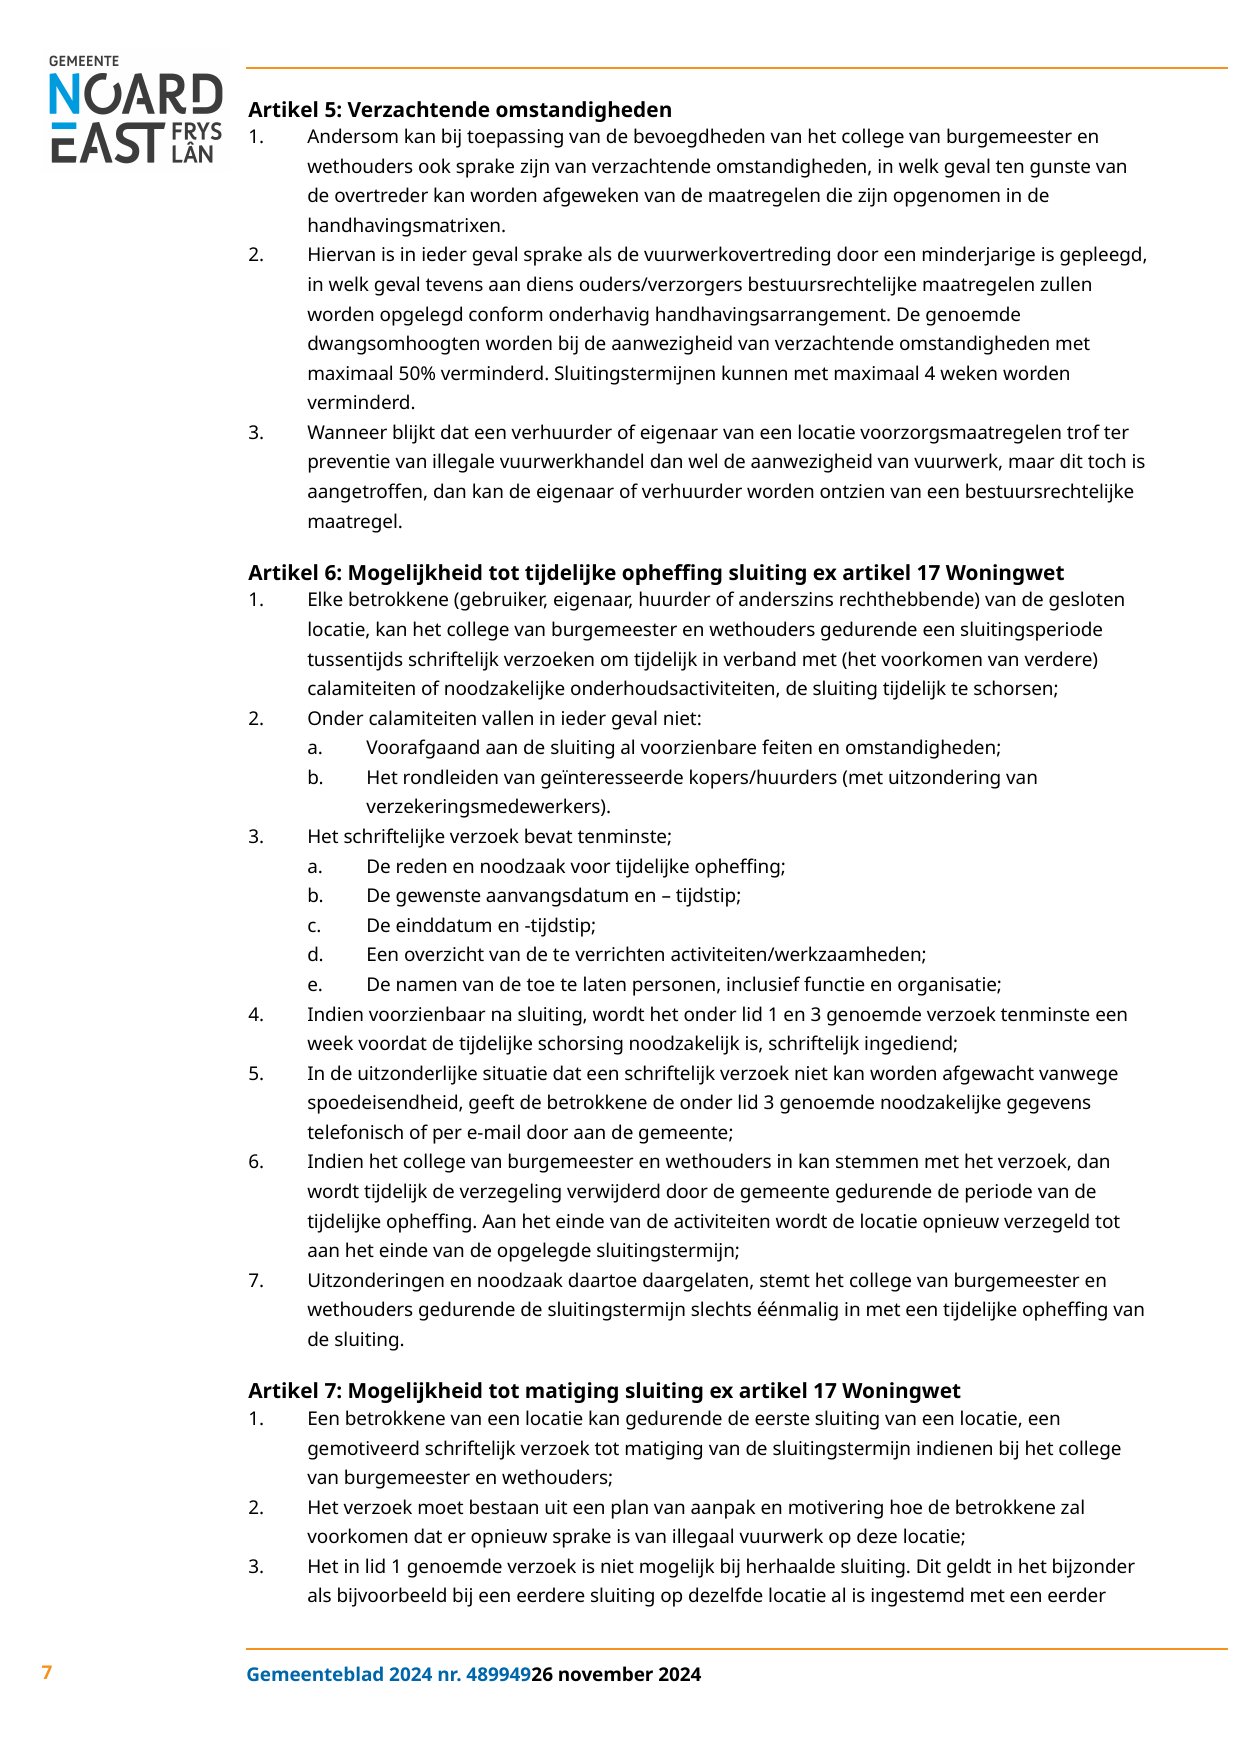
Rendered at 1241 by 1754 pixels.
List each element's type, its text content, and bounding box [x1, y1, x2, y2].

list Uitzonderingen en noodzaak daartoe daargelaten, stemt het college van burgemeester en wethouders gedurende de sluitingstermijn slechts éénmalig in met een tijdelijke opheffing van de sluiting. [248, 1267, 1152, 1352]
list Wanneer blijkt dat een verhuurder of eigenaar van een locatie voorzorgsmaatregelen trof ter preventie van illegale vuurwerkhandel dan wel de aanwezigheid van vuurwerk, maar dit toch is aangetroffen, dan kan de eigenaar of verhuurder worden ontzien van een bestuursrechtelijke maatregel. [248, 419, 1152, 533]
picture [41, 47, 231, 172]
text Artikel 5: Verzachtende omstandigheden [248, 95, 1152, 123]
list Indien voorzienbaar na sluiting, wordt het onder lid 1 en 3 genoemde verzoek tenminste een week voordat de tijdelijke schorsing noodzakelijk is, schriftelijk ingediend; [248, 1001, 1152, 1056]
list Het schriftelijke verzoek bevat tenminste; [248, 823, 1152, 849]
list Hiervan is in ieder geval sprake als de vuurwerkovertreding door een minderjarige is gepleegd, in welk geval tevens aan diens ouders/verzorgers bestuursrechtelijke maatregelen zullen worden opgelegd conform onderhavig handhavingsarrangement. De genoemde dwangsomhoogten worden bij de aanwezigheid van verzachtende omstandigheden met maximaal 50% verminderd. Sluitingstermijnen kunnen met maximaal 4 weken worden verminderd. [248, 242, 1152, 415]
list Het verzoek moet bestaan uit een plan van aanpak en motivering hoe de betrokkene zal voorkomen dat er opnieuw sprake is van illegaal vuurwerk op deze locatie; [248, 1494, 1152, 1549]
list Onder calamiteiten vallen in ieder geval niet: [248, 705, 1152, 731]
list De einddatum en -tijdstip; [307, 912, 1152, 938]
list Het rondleiden van geïnteresseerde kopers/huurders (met uitzondering van verzekeringsmedewerkers). [307, 764, 1152, 819]
list Andersom kan bij toepassing van de bevoegdheden van het college van burgemeester en wethouders ook sprake zijn van verzachtende omstandigheden, in welk geval ten gunste van de overtreder kan worden afgeweken van de maatregelen die zijn opgenomen in de handhavingsmatrixen. [248, 123, 1152, 238]
list Een betrokkene van een locatie kan gedurende de eerste sluiting van een locatie, een gemotiveerd schriftelijk verzoek tot matiging van de sluitingstermijn indienen bij het college van burgemeester en wethouders; [248, 1405, 1152, 1490]
list De reden en noodzaak voor tijdelijke opheffing; [307, 853, 1152, 879]
list Een overzicht van de te verrichten activiteiten/werkzaamheden; [307, 942, 1152, 967]
list In de uitzonderlijke situatie dat een schriftelijk verzoek niet kan worden afgewacht vanwege spoedeisendheid, geeft de betrokkene de onder lid 3 genoemde noodzakelijke gegevens telefonisch of per e-mail door aan de gemeente; [248, 1060, 1152, 1145]
list Voorafgaand aan de sluiting al voorzienbare feiten en omstandigheden; [307, 734, 1152, 760]
text Artikel 6: Mogelijkheid tot tijdelijke opheffing sluiting ex artikel 17 Woningwet [248, 558, 1152, 587]
list Elke betrokkene (gebruiker, eigenaar, huurder of anderszins rechthebbende) van de gesloten locatie, kan het college van burgemeester en wethouders gedurende een sluitingsperiode tussentijds schriftelijk verzoeken om tijdelijk in verband met (het voorkomen van verdere) calamiteiten of noodzakelijke onderhoudsactiviteiten, de sluiting tijdelijk te schorsen; [248, 587, 1152, 701]
list Indien het college van burgemeester en wethouders in kan stemmen met het verzoek, dan wordt tijdelijk de verzegeling verwijderd door de gemeente gedurende de periode van de tijdelijke opheffing. Aan het einde van de activiteiten wordt de locatie opnieuw verzegeld tot aan het einde van de opgelegde sluitingstermijn; [248, 1149, 1152, 1263]
list De gewenste aanvangsdatum en – tijdstip; [307, 882, 1152, 908]
list Het in lid 1 genoemde verzoek is niet mogelijk bij herhaalde sluiting. Dit geldt in het bijzonder als bijvoorbeeld bij een eerdere sluiting op dezelfde locatie al is ingestemd met een eerder [248, 1553, 1152, 1608]
text Artikel 7: Mogelijkheid tot matiging sluiting ex artikel 17 Woningwet [248, 1377, 1152, 1405]
list De namen van de toe te laten personen, inclusief functie en organisatie; [307, 971, 1152, 997]
